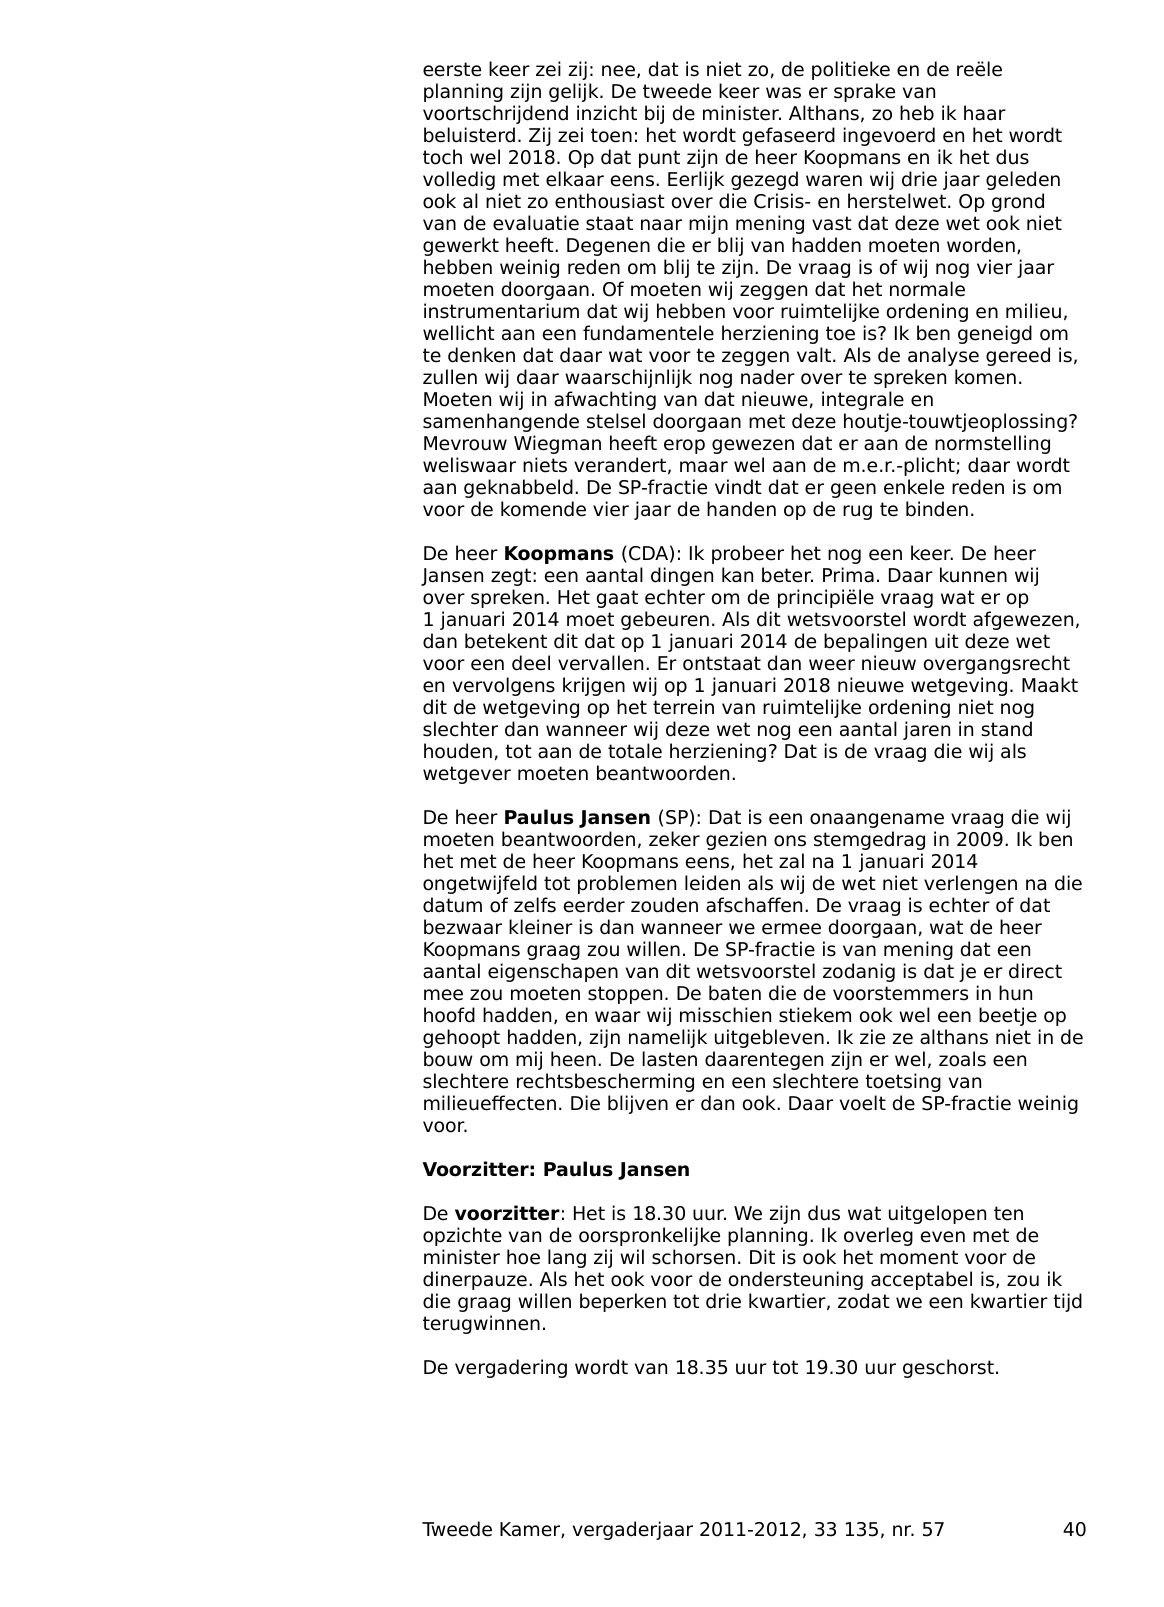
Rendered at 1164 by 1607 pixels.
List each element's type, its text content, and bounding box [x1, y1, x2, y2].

text De heer Paulus Jansen (SP): Dat is een onaangename vraag die wij moeten beantwoorden, zeker gezien ons stemgedrag in 2009. Ik ben het met de heer Koopmans eens, het zal na 1 januari 2014 ongetwijfeld tot problemen leiden als wij de wet niet verlengen na die datum of zelfs eerder zouden afschaffen. De vraag is echter of dat bezwaar kleiner is dan wanneer we ermee doorgaan, wat de heer Koopmans graag zou willen. De SP-fractie is van mening dat een aantal eigenschapen van dit wetsvoorstel zodanig is dat je er direct mee zou moeten stoppen. De baten die de voorstemmers in hun hoofd hadden, en waar wij misschien stiekem ook wel een beetje op gehoopt hadden, zijn namelijk uitgebleven. Ik zie ze althans niet in de bouw om mij heen. De lasten daarentegen zijn er wel, zoals een slechtere rechtsbescherming en een slechtere toetsing van milieueffecten. Die blijven er dan ook. Daar voelt de SP-fractie weinig voor. [422, 807, 1087, 1136]
subtitle Voorzitter: Paulus Jansen [422, 1159, 1087, 1181]
text De voorzitter: Het is 18.30 uur. We zijn dus wat uitgelopen ten opzichte van de oorspronkelijke planning. Ik overleg even met de minister hoe lang zij wil schorsen. Dit is ook het moment voor de dinerpauze. Als het ook voor de ondersteuning acceptabel is, zou ik die graag willen beperken tot drie kwartier, zodat we een kwartier tijd terugwinnen. [422, 1203, 1087, 1335]
text De vergadering wordt van 18.35 uur tot 19.30 uur geschorst. [422, 1357, 1087, 1379]
text eerste keer zei zij: nee, dat is niet zo, de politieke en de reële planning zijn gelijk. De tweede keer was er sprake van voortschrijdend inzicht bij de minister. Althans, zo heb ik haar beluisterd. Zij zei toen: het wordt gefaseerd ingevoerd en het wordt toch wel 2018. Op dat punt zijn de heer Koopmans en ik het dus volledig met elkaar eens. Eerlijk gezegd waren wij drie jaar geleden ook al niet zo enthousiast over die Crisis- en herstelwet. Op grond van de evaluatie staat naar mijn mening vast dat deze wet ook niet gewerkt heeft. Degenen die er blij van hadden moeten worden, hebben weinig reden om blij te zijn. De vraag is of wij nog vier jaar moeten doorgaan. Of moeten wij zeggen dat het normale instrumentarium dat wij hebben voor ruimtelijke ordening en milieu, wellicht aan een fundamentele herziening toe is? Ik ben geneigd om te denken dat daar wat voor te zeggen valt. Als de analyse gereed is, zullen wij daar waarschijnlijk nog nader over te spreken komen. Moeten wij in afwachting van dat nieuwe, integrale en samenhangende stelsel doorgaan met deze houtje-touwtjeoplossing? Mevrouw Wiegman heeft erop gewezen dat er aan de normstelling weliswaar niets verandert, maar wel aan de m.e.r.-plicht; daar wordt aan geknabbeld. De SP-fractie vindt dat er geen enkele reden is om voor de komende vier jaar de handen op de rug te binden. [422, 59, 1087, 521]
text De heer Koopmans (CDA): Ik probeer het nog een keer. De heer Jansen zegt: een aantal dingen kan beter. Prima. Daar kunnen wij over spreken. Het gaat echter om de principiële vraag wat er op 1 januari 2014 moet gebeuren. Als dit wetsvoorstel wordt afgewezen, dan betekent dit dat op 1 januari 2014 de bepalingen uit deze wet voor een deel vervallen. Er ontstaat dan weer nieuw overgangsrecht en vervolgens krijgen wij op 1 januari 2018 nieuwe wetgeving. Maakt dit de wetgeving op het terrein van ruimtelijke ordening niet nog slechter dan wanneer wij deze wet nog een aantal jaren in stand houden, tot aan de totale herziening? Dat is de vraag die wij als wetgever moeten beantwoorden. [422, 543, 1087, 784]
